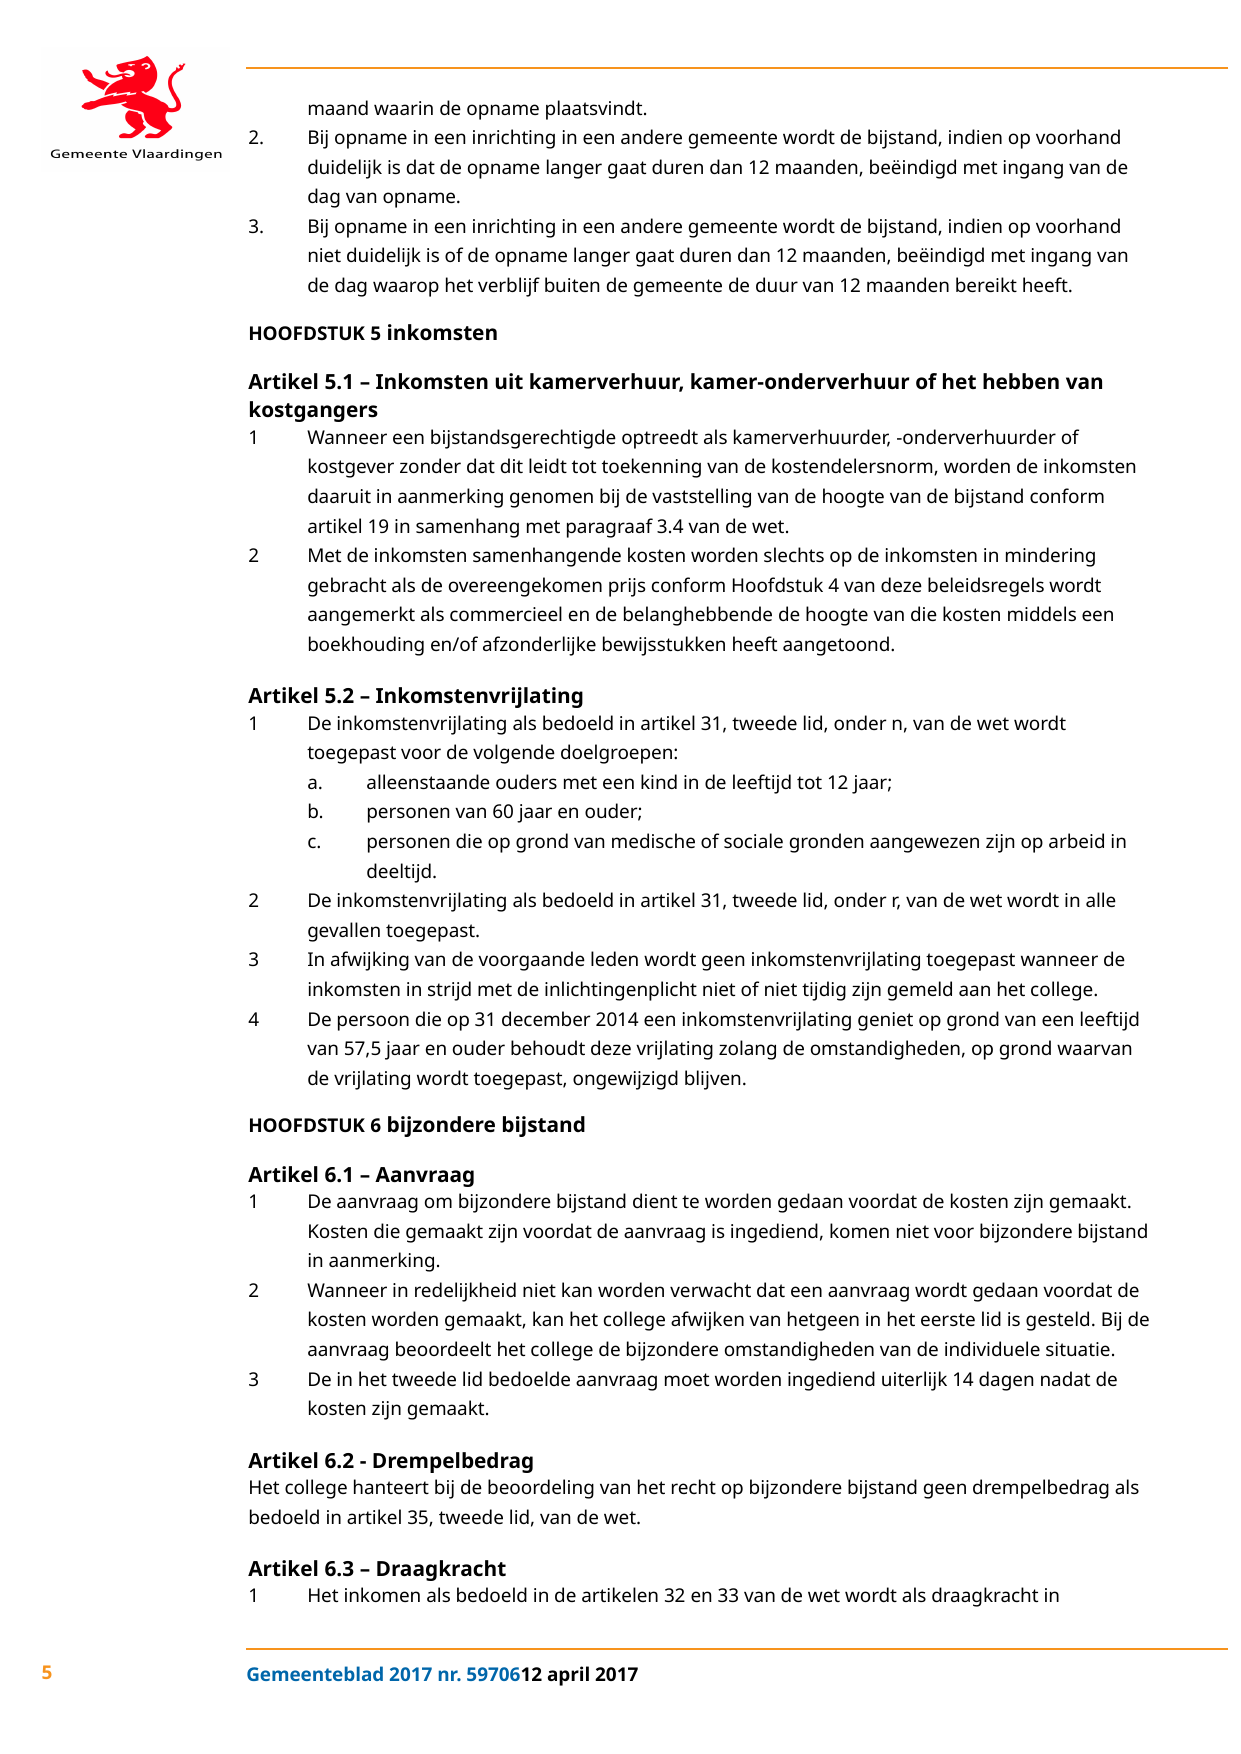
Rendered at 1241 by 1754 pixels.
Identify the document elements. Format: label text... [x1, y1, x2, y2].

text HOOFDSTUK 6 bijzondere bijstand [248, 1111, 1152, 1139]
list alleenstaande ouders met een kind in de leeftijd tot 12 jaar; [307, 769, 1152, 795]
list personen die op grond van medische of sociale gronden aangewezen zijn op arbeid in deeltijd. [307, 828, 1152, 884]
list Met de inkomsten samenhangende kosten worden slechts op de inkomsten in mindering gebracht als de overeengekomen prijs conform Hoofdstuk 4 van deze beleidsregels wordt aangemerkt als commercieel en de belanghebbende de hoogte van die kosten middels een boekhouding en/of afzonderlijke bewijsstukken heeft aangetoond. [248, 542, 1152, 657]
list Bij opname in een inrichting in een andere gemeente wordt de bijstand, indien op voorhand duidelijk is dat de opname langer gaat duren dan 12 maanden, beëindigd met ingang van de dag van opname. [248, 124, 1152, 209]
list De inkomstenvrijlating als bedoeld in artikel 31, tweede lid, onder n, van de wet wordt toegepast voor de volgende doelgroepen: [248, 710, 1152, 765]
text Artikel 6.1 – Aanvraag [248, 1160, 1152, 1188]
list personen van 60 jaar en ouder; [307, 799, 1152, 824]
list Wanneer een bijstandsgerechtigde optreedt als kamerverhuurder, -onderverhuurder of kostgever zonder dat dit leidt tot toekenning van de kostendelersnorm, worden de inkomsten daaruit in aanmerking genomen bij de vaststelling van de hoogte van de bijstand conform artikel 19 in samenhang met paragraaf 3.4 van de wet. [248, 424, 1152, 538]
text Het college hanteert bij de beoordeling van het recht op bijzondere bijstand geen drempelbedrag als bedoeld in artikel 35, tweede lid, van de wet. [248, 1474, 1152, 1529]
text Artikel 6.2 - Drempelbedrag [248, 1446, 1152, 1474]
text HOOFDSTUK 5 inkomsten [248, 318, 1152, 346]
list In afwijking van de voorgaande leden wordt geen inkomstenvrijlating toegepast wanneer de inkomsten in strijd met de inlichtingenplicht niet of niet tijdig zijn gemeld aan het college. [248, 947, 1152, 1002]
picture [41, 47, 231, 172]
text Artikel 6.3 – Draagkracht [248, 1554, 1152, 1583]
list De inkomstenvrijlating als bedoeld in artikel 31, tweede lid, onder r, van de wet wordt in alle gevallen toegepast. [248, 887, 1152, 943]
text Artikel 5.2 – Inkomstenvrijlating [248, 682, 1152, 710]
list De aanvraag om bijzondere bijstand dient te worden gedaan voordat de kosten zijn gemaakt. Kosten die gemaakt zijn voordat de aanvraag is ingediend, komen niet voor bijzondere bijstand in aanmerking. [248, 1188, 1152, 1273]
text Artikel 5.1 – Inkomsten uit kamerverhuur, kamer-onderverhuur of het hebben van kostgangers [248, 367, 1152, 424]
list Het inkomen als bedoeld in de artikelen 32 en 33 van de wet wordt als draagkracht in [248, 1583, 1152, 1608]
list De persoon die op 31 december 2014 een inkomstenvrijlating geniet op grond van een leeftijd van 57,5 jaar en ouder behoudt deze vrijlating zolang de omstandigheden, op grond waarvan de vrijlating wordt toegepast, ongewijzigd blijven. [248, 1006, 1152, 1091]
list De in het tweede lid bedoelde aanvraag moet worden ingediend uiterlijk 14 dagen nadat de kosten zijn gemaakt. [248, 1366, 1152, 1421]
list Bij opname in een inrichting in een andere gemeente wordt de bijstand, indien op voorhand niet duidelijk is of de opname langer gaat duren dan 12 maanden, beëindigd met ingang van de dag waarop het verblijf buiten de gemeente de duur van 12 maanden bereikt heeft. [248, 213, 1152, 298]
list maand waarin de opname plaatsvindt. [248, 95, 1152, 121]
list Wanneer in redelijkheid niet kan worden verwacht dat een aanvraag wordt gedaan voordat de kosten worden gemaakt, kan het college afwijken van hetgeen in het eerste lid is gesteld. Bij de aanvraag beoordeelt het college de bijzondere omstandigheden van de individuele situatie. [248, 1277, 1152, 1362]
